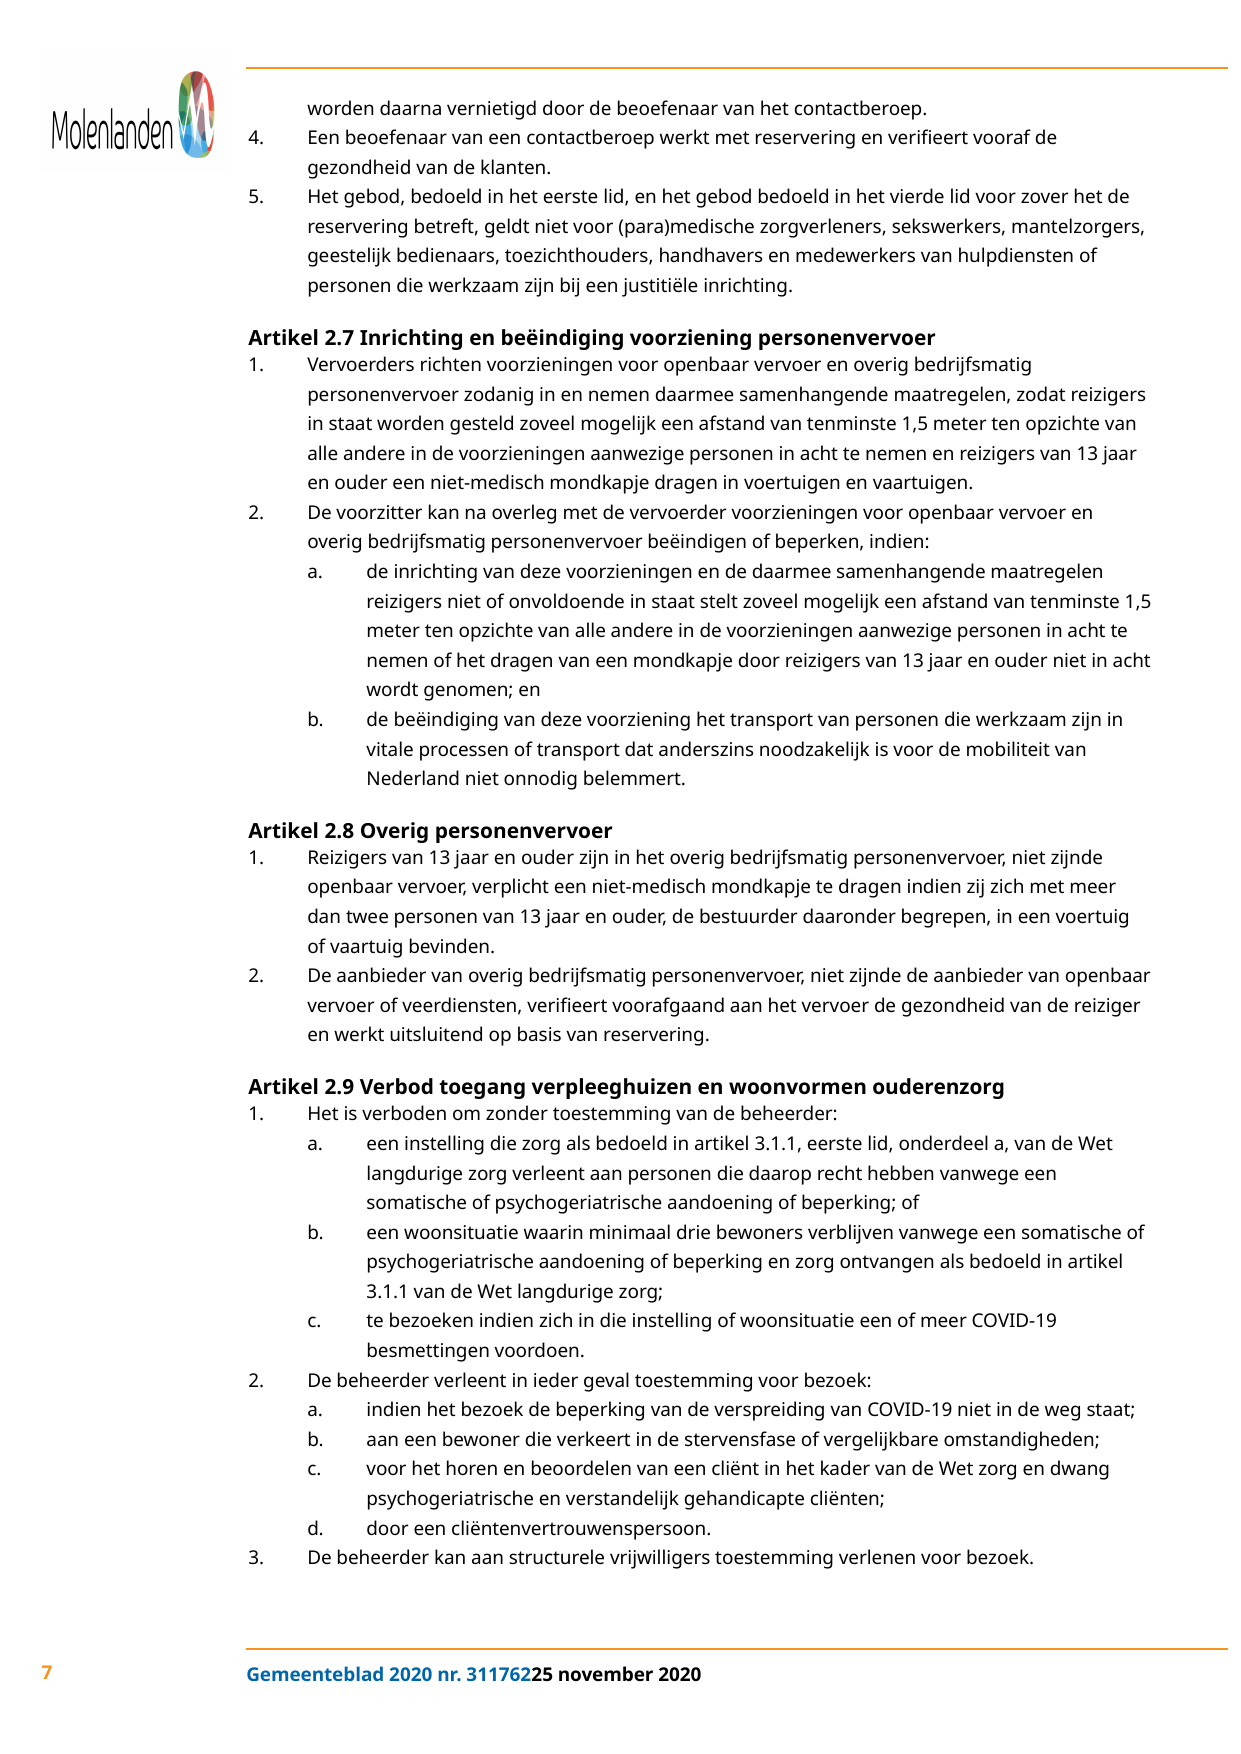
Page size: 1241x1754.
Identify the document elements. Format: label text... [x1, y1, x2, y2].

text Artikel 2.7 Inrichting en beëindiging voorziening personenvervoer [248, 323, 1152, 351]
list De beheerder kan aan structurele vrijwilligers toestemming verlenen voor bezoek. [248, 1544, 1152, 1570]
list te bezoeken indien zich in die instelling of woonsituatie een of meer COVID-19 besmettingen voordoen. [307, 1308, 1152, 1363]
list door een cliëntenvertrouwenspersoon. [307, 1515, 1152, 1540]
list Een beoefenaar van een contactberoep werkt met reservering en verifieert vooraf de gezondheid van de klanten. [248, 124, 1152, 180]
list De beheerder verleent in ieder geval toestemming voor bezoek: [248, 1367, 1152, 1392]
list indien het bezoek de beperking van de verspreiding van COVID-19 niet in de weg staat; [307, 1396, 1152, 1422]
list worden daarna vernietigd door de beoefenaar van het contactberoep. [248, 95, 1152, 121]
list Het is verboden om zonder toestemming van de beheerder: [248, 1101, 1152, 1126]
list een instelling die zorg als bedoeld in artikel 3.1.1, eerste lid, onderdeel a, van de Wet langdurige zorg verleent aan personen die daarop recht hebben vanwege een somatische of psychogeriatrische aandoening of beperking; of [307, 1130, 1152, 1215]
text Artikel 2.9 Verbod toegang verpleeghuizen en woonvormen ouderenzorg [248, 1072, 1152, 1101]
list Reizigers van 13 jaar en ouder zijn in het overig bedrijfsmatig personenvervoer, niet zijnde openbaar vervoer, verplicht een niet-medisch mondkapje te dragen indien zij zich met meer dan twee personen van 13 jaar en ouder, de bestuurder daaronder begrepen, in een voertuig of vaartuig bevinden. [248, 844, 1152, 959]
list de beëindiging van deze voorziening het transport van personen die werkzaam zijn in vitale processen of transport dat anderszins noodzakelijk is voor de mobiliteit van Nederland niet onnodig belemmert. [307, 706, 1152, 791]
list aan een bewoner die verkeert in de stervensfase of vergelijkbare omstandigheden; [307, 1426, 1152, 1452]
list een woonsituatie waarin minimaal drie bewoners verblijven vanwege een somatische of psychogeriatrische aandoening of beperking en zorg ontvangen als bedoeld in artikel 3.1.1 van de Wet langdurige zorg; [307, 1219, 1152, 1304]
list Vervoerders richten voorzieningen voor openbaar vervoer en overig bedrijfsmatig personenvervoer zodanig in en nemen daarmee samenhangende maatregelen, zodat reizigers in staat worden gesteld zoveel mogelijk een afstand van tenminste 1,5 meter ten opzichte van alle andere in de voorzieningen aanwezige personen in acht te nemen en reizigers van 13 jaar en ouder een niet-medisch mondkapje dragen in voertuigen en vaartuigen. [248, 351, 1152, 495]
text Artikel 2.8 Overig personenvervoer [248, 816, 1152, 844]
list Het gebod, bedoeld in het eerste lid, en het gebod bedoeld in het vierde lid voor zover het de reservering betreft, geldt niet voor (para)medische zorgverleners, sekswerkers, mantelzorgers, geestelijk bedienaars, toezichthouders, handhavers en medewerkers van hulpdiensten of personen die werkzaam zijn bij een justitiële inrichting. [248, 183, 1152, 298]
list voor het horen en beoordelen van een cliënt in het kader van de Wet zorg en dwang psychogeriatrische en verstandelijk gehandicapte cliënten; [307, 1456, 1152, 1511]
list De voorzitter kan na overleg met de vervoerder voorzieningen voor openbaar vervoer en overig bedrijfsmatig personenvervoer beëindigen of beperken, indien: [248, 499, 1152, 554]
picture [41, 47, 231, 172]
list De aanbieder van overig bedrijfsmatig personenvervoer, niet zijnde de aanbieder van openbaar vervoer of veerdiensten, verifieert voorafgaand aan het vervoer de gezondheid van de reiziger en werkt uitsluitend op basis van reservering. [248, 962, 1152, 1047]
list de inrichting van deze voorzieningen en de daarmee samenhangende maatregelen reizigers niet of onvoldoende in staat stelt zoveel mogelijk een afstand van tenminste 1,5 meter ten opzichte van alle andere in de voorzieningen aanwezige personen in acht te nemen of het dragen van een mondkapje door reizigers van 13 jaar en ouder niet in acht wordt genomen; en [307, 558, 1152, 702]
